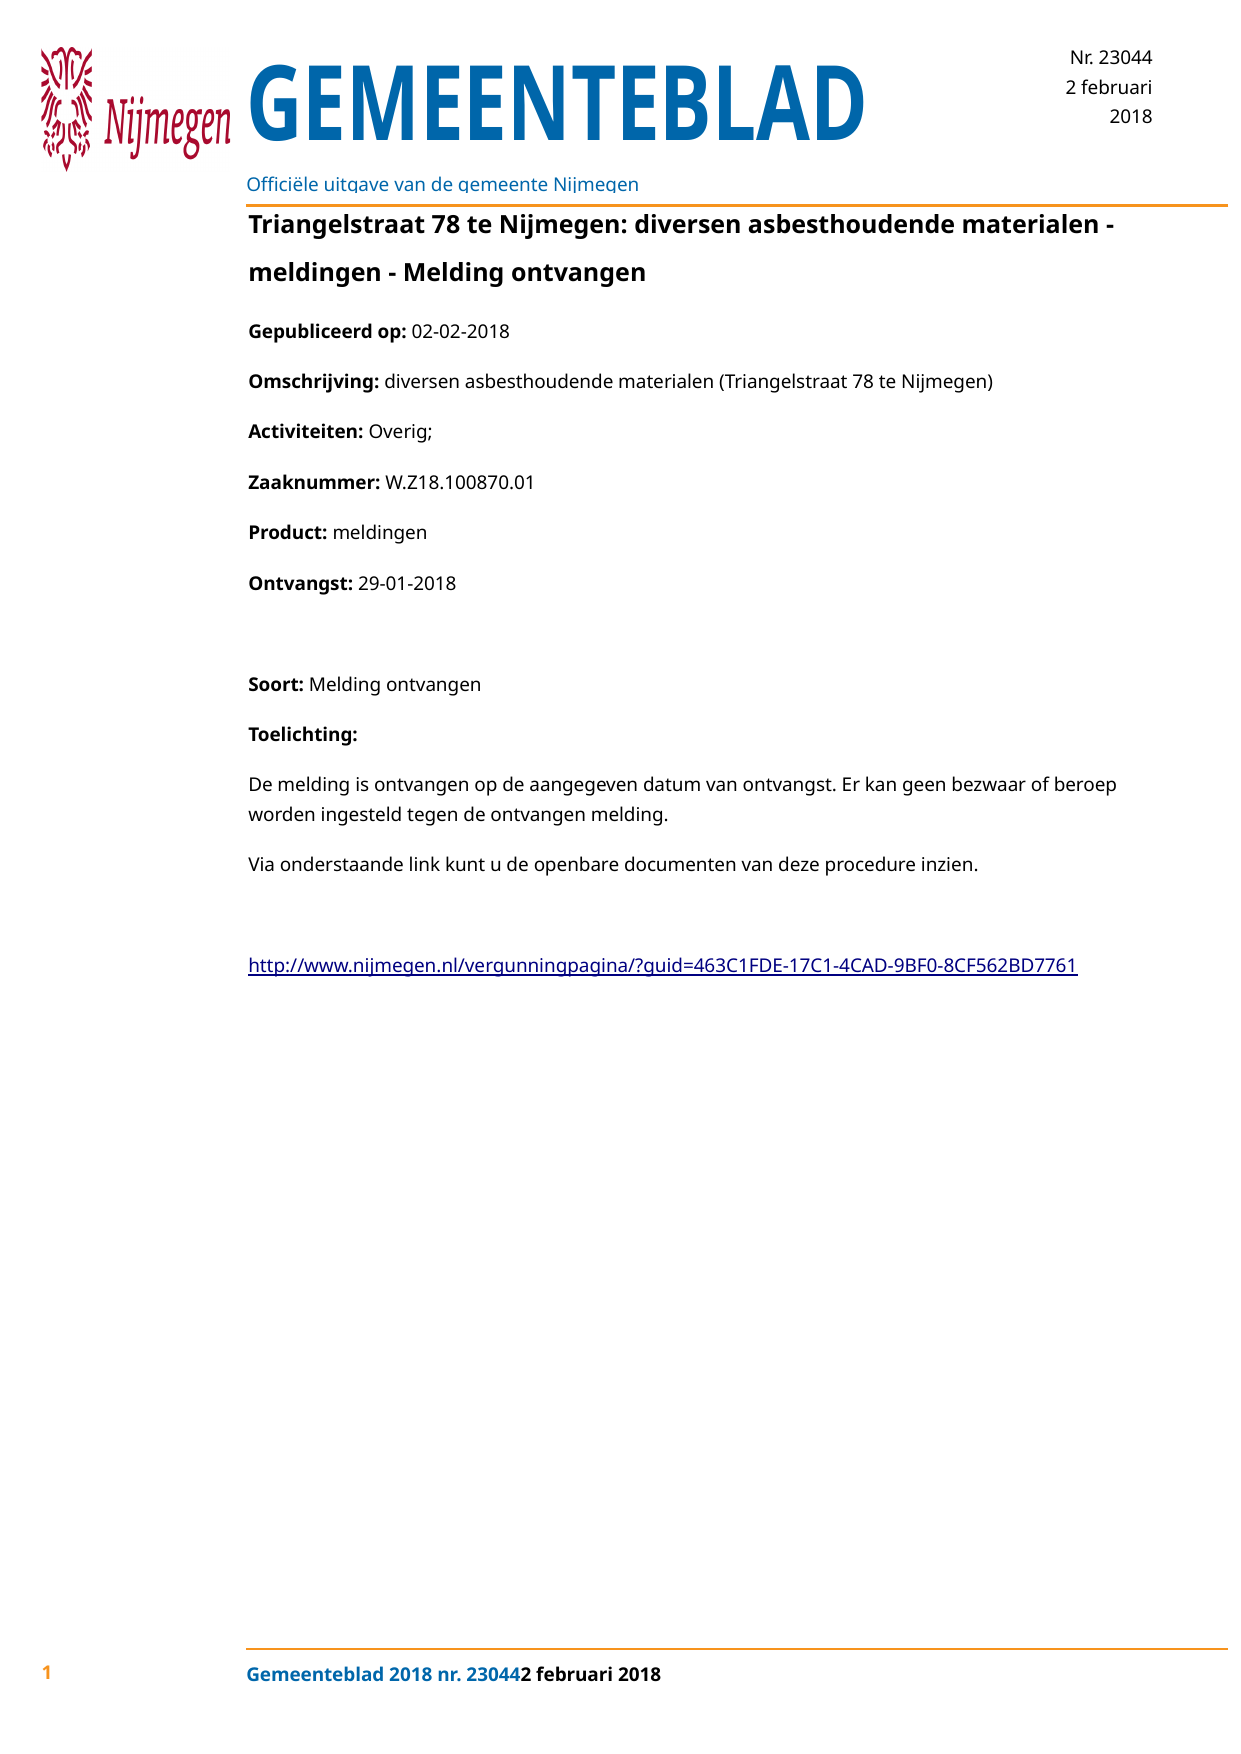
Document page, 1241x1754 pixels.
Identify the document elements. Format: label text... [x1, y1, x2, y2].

text Product: meldingen [248, 519, 1152, 545]
text Zaaknummer: W.Z18.100870.01 [248, 469, 1152, 495]
text De melding is ontvangen op de aangegeven datum van ontvangst. Er kan geen bezwaar of beroep worden ingesteld tegen de ontvangen melding. [248, 772, 1152, 827]
text Toelichting: [248, 721, 1152, 747]
text Ontvangst: 29-01-2018 [248, 570, 1152, 596]
picture [41, 47, 231, 172]
text http://www.nijmegen.nl/vergunningpagina/?guid=463C1FDE-17C1-4CAD-9BF0-8CF562BD7761 [248, 952, 1152, 978]
text Gepubliceerd op: 02-02-2018 [248, 318, 1152, 344]
text Triangelstraat 78 te Nijmegen: diversen asbesthoudende materialen - meldingen - Melding ontvangen [248, 207, 1152, 288]
text Via onderstaande link kunt u de openbare documenten van deze procedure inzien. [248, 852, 1152, 877]
text Soort: Melding ontvangen [248, 671, 1152, 697]
text Omschrijving: diversen asbesthoudende materialen (Triangelstraat 78 te Nijmegen) [248, 368, 1152, 394]
text Activiteiten: Overig; [248, 419, 1152, 444]
